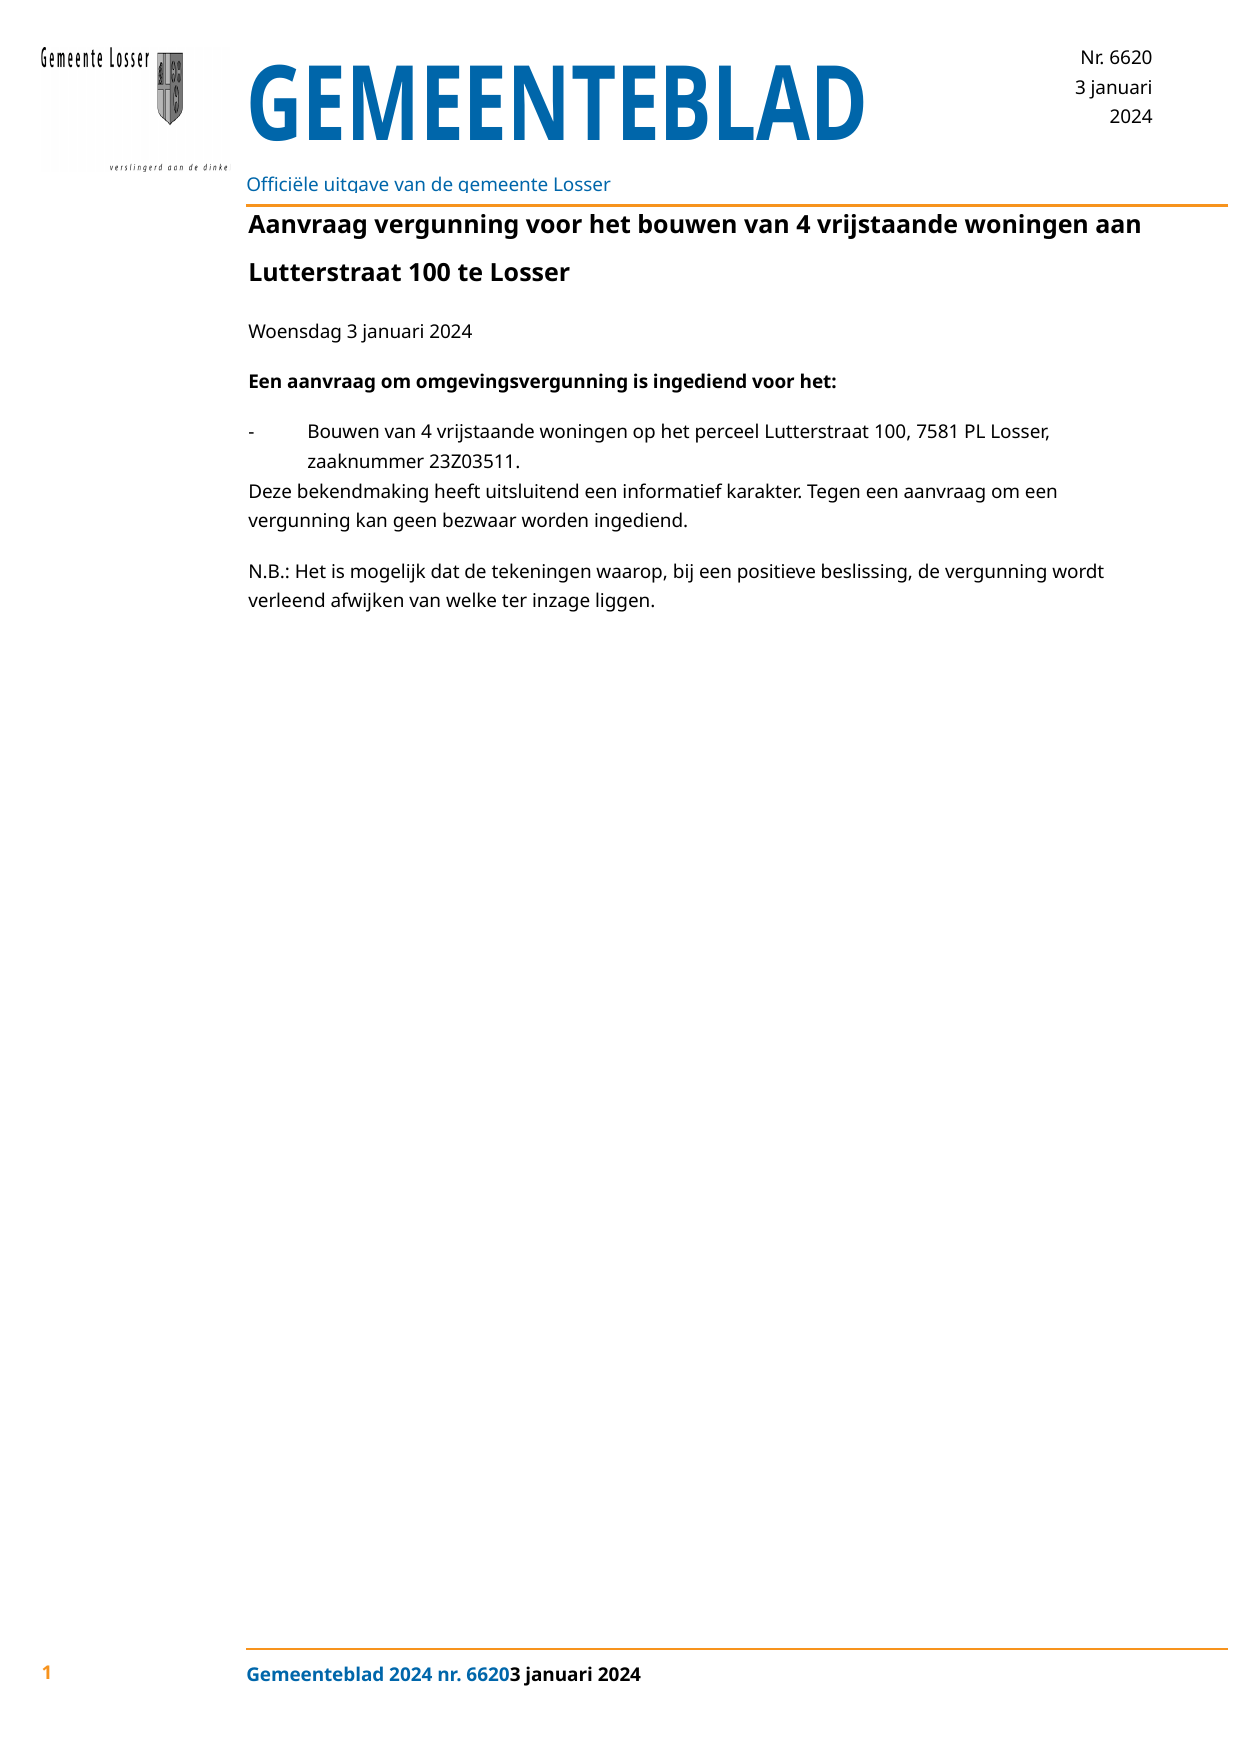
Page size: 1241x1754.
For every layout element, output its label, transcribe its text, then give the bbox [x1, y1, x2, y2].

text N.B.: Het is mogelijk dat de tekeningen waarop, bij een positieve beslissing, de vergunning wordt verleend afwijken van welke ter inzage liggen. [248, 558, 1152, 613]
list Bouwen van 4 vrijstaande woningen op het perceel Lutterstraat 100, 7581 PL Losser, zaaknummer 23Z03511. [248, 419, 1152, 474]
text Aanvraag vergunning voor het bouwen van 4 vrijstaande woningen aan Lutterstraat 100 te Losser [248, 207, 1152, 288]
text Een aanvraag om omgevingsvergunning is ingediend voor het: [248, 368, 1152, 394]
text Deze bekendmaking heeft uitsluitend een informatief karakter. Tegen een aanvraag om een vergunning kan geen bezwaar worden ingediend. [248, 478, 1152, 533]
picture [41, 47, 231, 172]
text Woensdag 3 januari 2024 [248, 318, 1152, 344]
